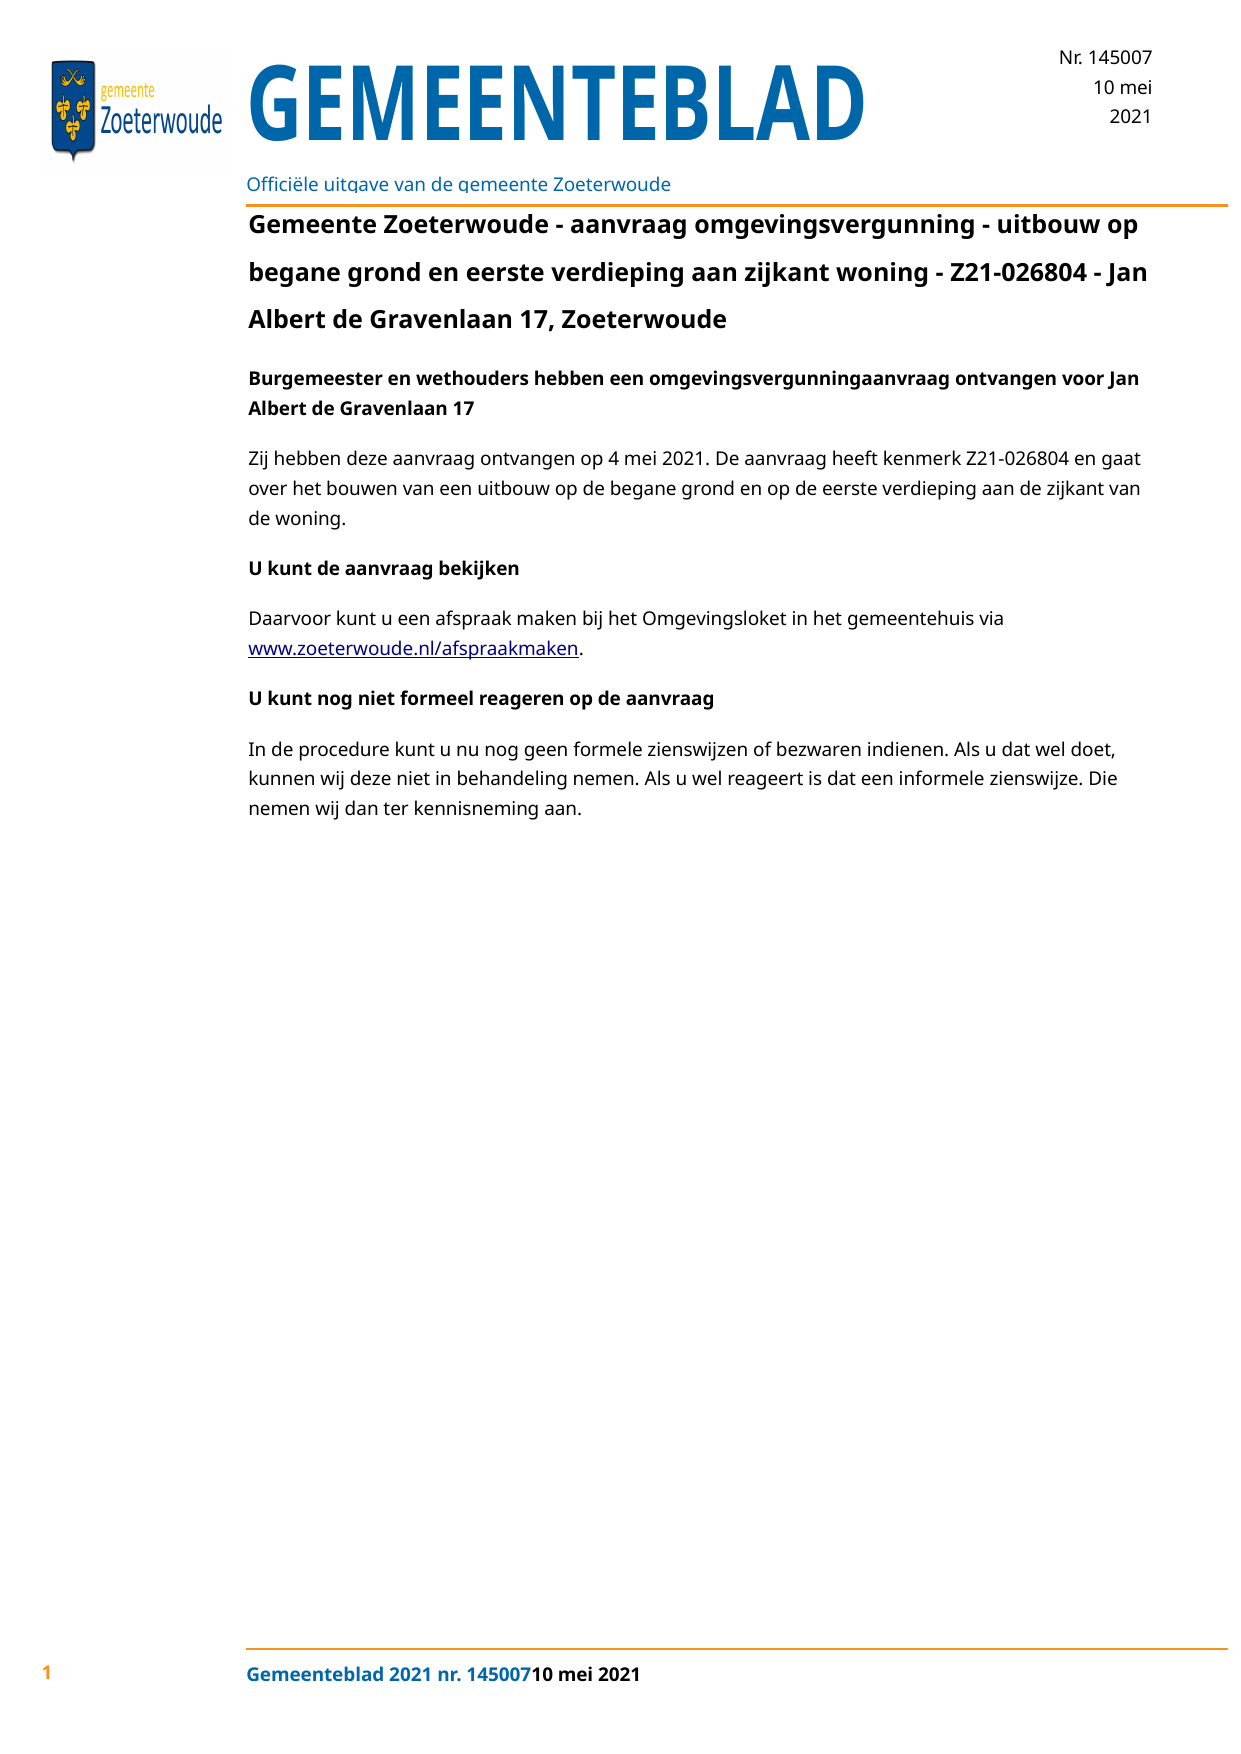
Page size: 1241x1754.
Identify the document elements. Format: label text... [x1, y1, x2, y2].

text Daarvoor kunt u een afspraak maken bij het Omgevingsloket in het gemeentehuis via www.zoeterwoude.nl/afspraakmaken. [248, 606, 1152, 661]
text Burgemeester en wethouders hebben een omgevingsvergunningaanvraag ontvangen voor Jan Albert de Gravenlaan 17 [248, 366, 1152, 421]
text Gemeente Zoeterwoude - aanvraag omgevingsvergunning - uitbouw op begane grond en eerste verdieping aan zijkant woning - Z21-026804 - Jan Albert de Gravenlaan 17, Zoeterwoude [248, 207, 1152, 336]
text U kunt nog niet formeel reageren op de aanvraag [248, 686, 1152, 711]
picture [41, 47, 231, 172]
text In de procedure kunt u nu nog geen formele zienswijzen of bezwaren indienen. Als u dat wel doet, kunnen wij deze niet in behandeling nemen. Als u wel reageert is dat een informele zienswijze. Die nemen wij dan ter kennisneming aan. [248, 736, 1152, 821]
text Zij hebben deze aanvraag ontvangen op 4 mei 2021. De aanvraag heeft kenmerk Z21-026804 en gaat over het bouwen van een uitbouw op de begane grond en op de eerste verdieping aan de zijkant van de woning. [248, 446, 1152, 530]
text U kunt de aanvraag bekijken [248, 555, 1152, 581]
